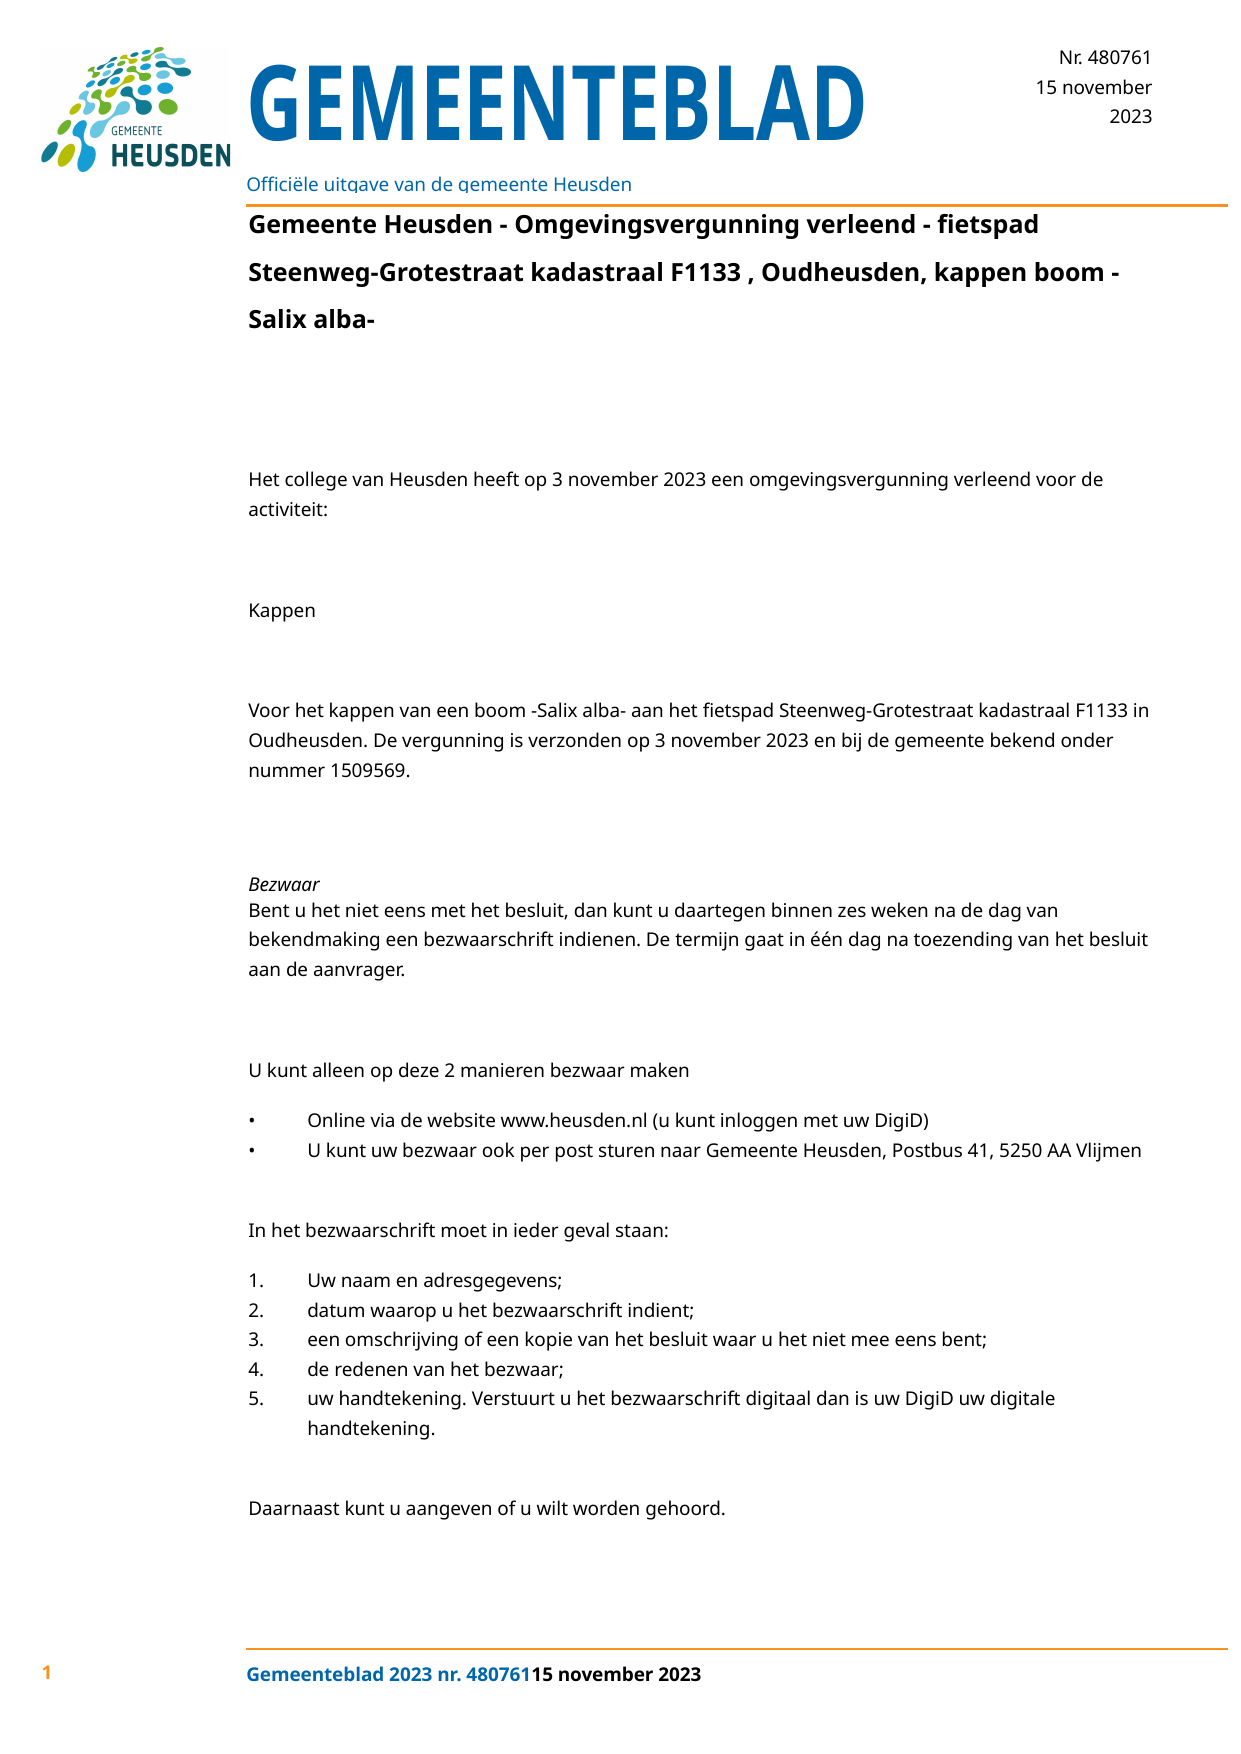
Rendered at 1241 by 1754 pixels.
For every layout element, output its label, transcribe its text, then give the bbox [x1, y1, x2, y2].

text Daarnaast kunt u aangeven of u wilt worden gehoord. [248, 1495, 1152, 1521]
text U kunt alleen op deze 2 manieren bezwaar maken [248, 1057, 1152, 1083]
text Het college van Heusden heeft op 3 november 2023 een omgevingsvergunning verleend voor de activiteit: [248, 466, 1152, 522]
list uw handtekening. Verstuurt u het bezwaarschrift digitaal dan is uw DigiD uw digitale handtekening. [248, 1386, 1152, 1441]
text Kappen [248, 597, 1152, 622]
list U kunt uw bezwaar ook per post sturen naar Gemeente Heusden, Postbus 41, 5250 AA Vlijmen [248, 1137, 1152, 1163]
list Online via de website www.heusden.nl (u kunt inloggen met uw DigiD) [248, 1107, 1152, 1133]
list de redenen van het bezwaar; [248, 1356, 1152, 1382]
list Uw naam en adresgegevens; [248, 1267, 1152, 1293]
list een omschrijving of een kopie van het besluit waar u het niet mee eens bent; [248, 1326, 1152, 1352]
text In het bezwaarschrift moet in ieder geval staan: [248, 1217, 1152, 1243]
list datum waarop u het bezwaarschrift indient; [248, 1297, 1152, 1323]
text Bezwaar [248, 871, 1152, 897]
text Gemeente Heusden - Omgevingsvergunning verleend - fietspad Steenweg-Grotestraat kadastraal F1133 , Oudheusden, kappen boom -Salix alba- [248, 207, 1152, 336]
text Bent u het niet eens met het besluit, dan kunt u daartegen binnen zes weken na de dag van bekendmaking een bezwaarschrift indienen. De termijn gaat in één dag na toezending van het besluit aan de aanvrager. [248, 897, 1152, 982]
picture [41, 47, 231, 172]
text Voor het kappen van een boom -Salix alba- aan het fietspad Steenweg-Grotestraat kadastraal F1133 in Oudheusden. De vergunning is verzonden op 3 november 2023 en bij de gemeente bekend onder nummer 1509569. [248, 698, 1152, 782]
